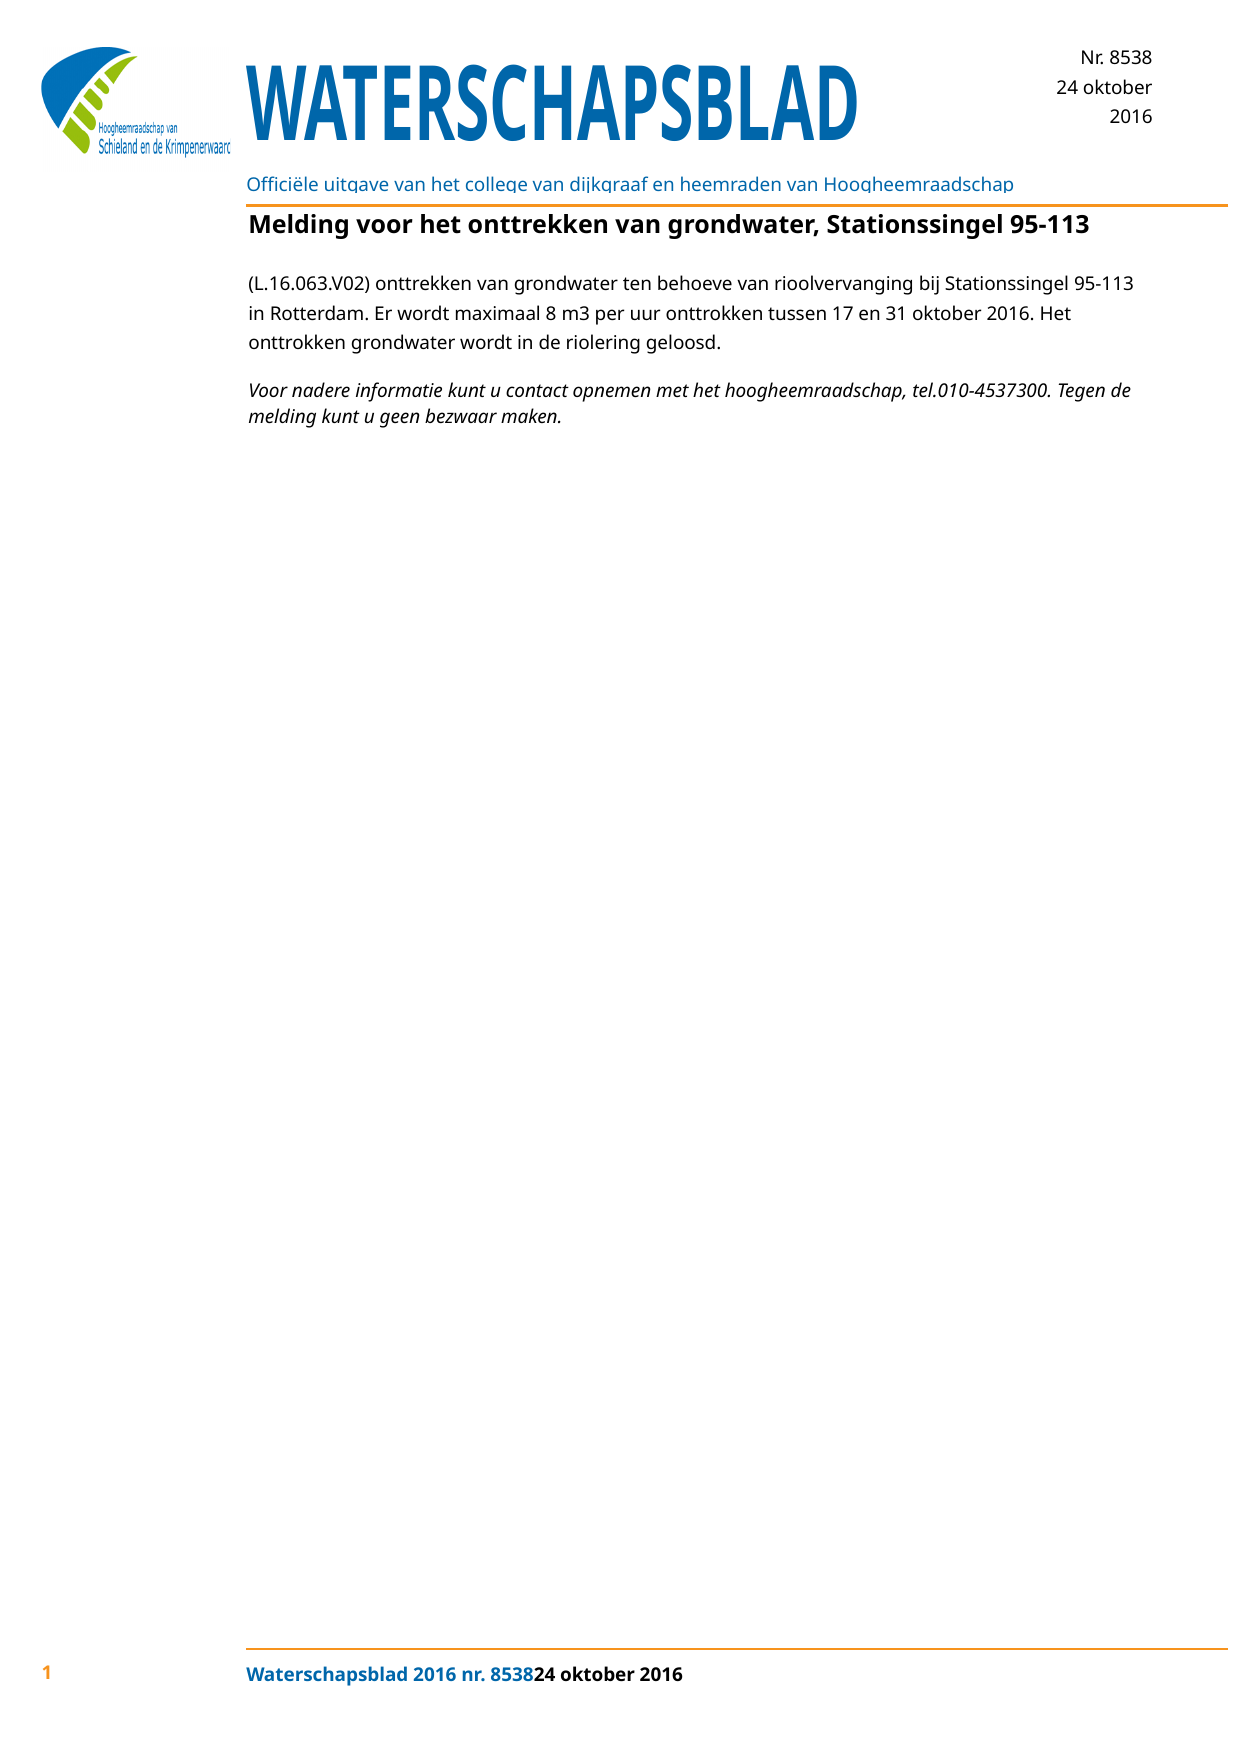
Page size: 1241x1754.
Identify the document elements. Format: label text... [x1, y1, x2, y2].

text Voor nadere informatie kunt u contact opnemen met het hoogheemraadschap, tel.010-4537300. Tegen de melding kunt u geen bezwaar maken. [248, 377, 1152, 429]
text (L.16.063.V02) onttrekken van grondwater ten behoeve van rioolvervanging bij Stationssingel 95-113 in Rotterdam. Er wordt maximaal 8 m3 per uur onttrokken tussen 17 en 31 oktober 2016. Het onttrokken grondwater wordt in de riolering geloosd. [248, 270, 1152, 355]
picture [41, 47, 231, 172]
text Melding voor het onttrekken van grondwater, Stationssingel 95-113 [248, 207, 1152, 241]
